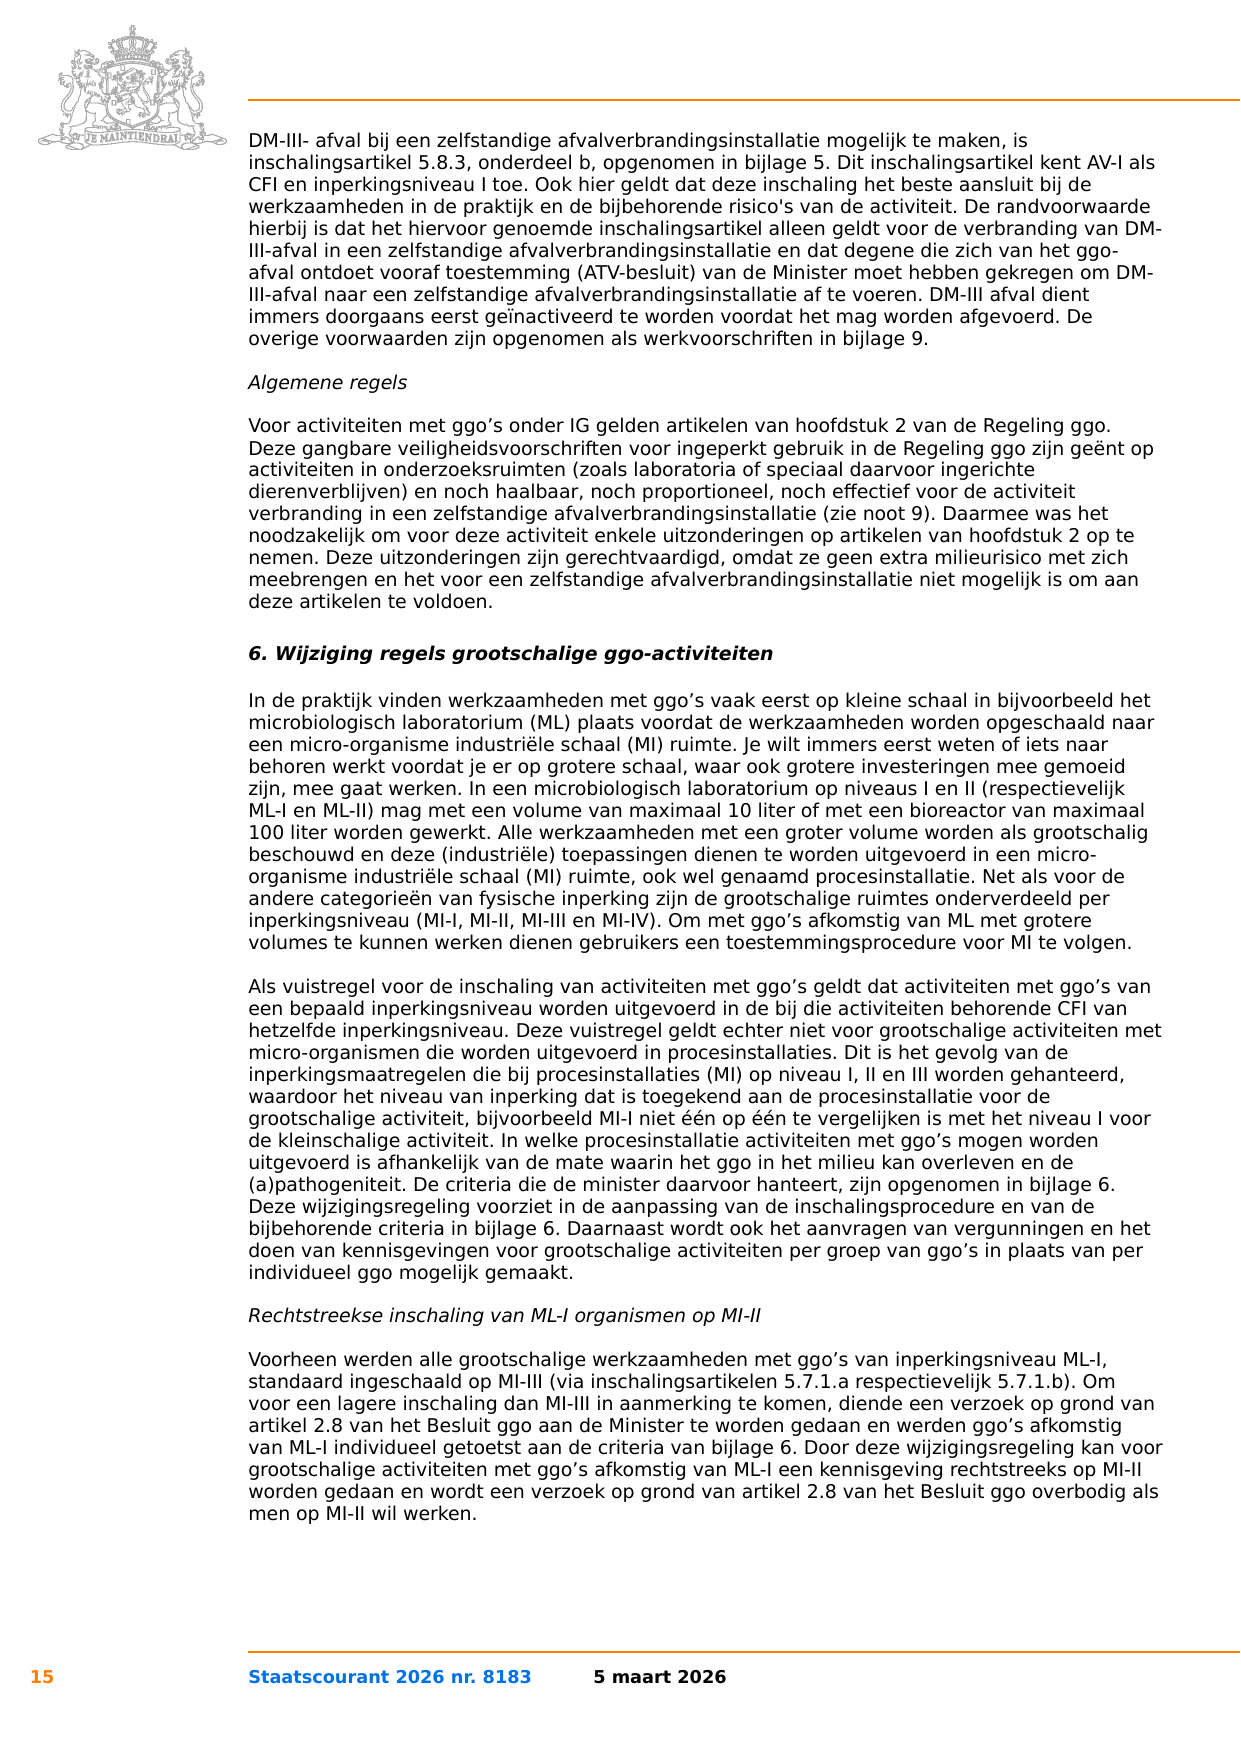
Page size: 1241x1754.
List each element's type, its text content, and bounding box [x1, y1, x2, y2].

subtitle 6. Wijziging regels grootschalige ggo-activiteiten [248, 643, 1163, 665]
subtitle Rechtstreekse inschaling van ML-I organismen op MI-II [248, 1305, 1163, 1327]
picture [38, 25, 227, 150]
subtitle Algemene regels [248, 372, 1163, 393]
text DM-III- afval bij een zelfstandige afvalverbrandingsinstallatie mogelijk te maken, is inschalingsartikel 5.8.3, onderdeel b, opgenomen in bijlage 5. Dit inschalingsartikel kent AV-I als CFI en inperkingsniveau I toe. Ook hier geldt dat deze inschaling het beste aansluit bij de werkzaamheden in de praktijk en de bijbehorende risico's van de activiteit. De randvoorwaarde hierbij is dat het hiervoor genoemde inschalingsartikel alleen geldt voor de verbranding van DM-III-afval in een zelfstandige afvalverbrandingsinstallatie en dat degene die zich van het ggo-afval ontdoet vooraf toestemming (ATV-besluit) van de Minister moet hebben gekregen om DM-III-afval naar een zelfstandige afvalverbrandingsinstallatie af te voeren. DM-III afval dient immers doorgaans eerst geïnactiveerd te worden voordat het mag worden afgevoerd. De overige voorwaarden zijn opgenomen als werkvoorschriften in bijlage 9. [248, 130, 1163, 350]
text Voorheen werden alle grootschalige werkzaamheden met ggo’s van inperkingsniveau ML-I, standaard ingeschaald op MI-III (via inschalingsartikelen 5.7.1.a respectievelijk 5.7.1.b). Om voor een lagere inschaling dan MI-III in aanmerking te komen, diende een verzoek op grond van artikel 2.8 van het Besluit ggo aan de Minister te worden gedaan en werden ggo’s afkomstig van ML-I individueel getoetst aan de criteria van bijlage 6. Door deze wijzigingsregeling kan voor grootschalige activiteiten met ggo’s afkomstig van ML-I een kennisgeving rechtstreeks op MI-II worden gedaan en wordt een verzoek op grond van artikel 2.8 van het Besluit ggo overbodig als men op MI-II wil werken. [248, 1349, 1163, 1525]
text Als vuistregel voor de inschaling van activiteiten met ggo’s geldt dat activiteiten met ggo’s van een bepaald inperkingsniveau worden uitgevoerd in de bij die activiteiten behorende CFI van hetzelfde inperkingsniveau. Deze vuistregel geldt echter niet voor grootschalige activiteiten met micro-organismen die worden uitgevoerd in procesinstallaties. Dit is het gevolg van de inperkingsmaatregelen die bij procesinstallaties (MI) op niveau I, II en III worden gehanteerd, waardoor het niveau van inperking dat is toegekend aan de procesinstallatie voor de grootschalige activiteit, bijvoorbeeld MI-I niet één op één te vergelijken is met het niveau I voor de kleinschalige activiteit. In welke procesinstallatie activiteiten met ggo’s mogen worden uitgevoerd is afhankelijk van de mate waarin het ggo in het milieu kan overleven en de (a)pathogeniteit. De criteria die de minister daarvoor hanteert, zijn opgenomen in bijlage 6. Deze wijzigingsregeling voorziet in de aanpassing van de inschalingsprocedure en van de bijbehorende criteria in bijlage 6. Daarnaast wordt ook het aanvragen van vergunningen en het doen van kennisgevingen voor grootschalige activiteiten per groep van ggo’s in plaats van per individueel ggo mogelijk gemaakt. [248, 976, 1163, 1283]
text In de praktijk vinden werkzaamheden met ggo’s vaak eerst op kleine schaal in bijvoorbeeld het microbiologisch laboratorium (ML) plaats voordat de werkzaamheden worden opgeschaald naar een micro-organisme industriële schaal (MI) ruimte. Je wilt immers eerst weten of iets naar behoren werkt voordat je er op grotere schaal, waar ook grotere investeringen mee gemoeid zijn, mee gaat werken. In een microbiologisch laboratorium op niveaus I en II (respectievelijk ML-I en ML-II) mag met een volume van maximaal 10 liter of met een bioreactor van maximaal 100 liter worden gewerkt. Alle werkzaamheden met een groter volume worden als grootschalig beschouwd en deze (industriële) toepassingen dienen te worden uitgevoerd in een micro-organisme industriële schaal (MI) ruimte, ook wel genaamd procesinstallatie. Net als voor de andere categorieën van fysische inperking zijn de grootschalige ruimtes onderverdeeld per inperkingsniveau (MI-I, MI-II, MI-III en MI-IV). Om met ggo’s afkomstig van ML met grotere volumes te kunnen werken dienen gebruikers een toestemmingsprocedure voor MI te volgen. [248, 690, 1163, 954]
text Voor activiteiten met ggo’s onder IG gelden artikelen van hoofdstuk 2 van de Regeling ggo. Deze gangbare veiligheidsvoorschriften voor ingeperkt gebruik in de Regeling ggo zijn geënt op activiteiten in onderzoeksruimten (zoals laboratoria of speciaal daarvoor ingerichte dierenverblijven) en noch haalbaar, noch proportioneel, noch effectief voor de activiteit verbranding in een zelfstandige afvalverbrandingsinstallatie (zie noot 9). Daarmee was het noodzakelijk om voor deze activiteit enkele uitzonderingen op artikelen van hoofdstuk 2 op te nemen. Deze uitzonderingen zijn gerechtvaardigd, omdat ze geen extra milieurisico met zich meebrengen en het voor een zelfstandige afvalverbrandingsinstallatie niet mogelijk is om aan deze artikelen te voldoen. [248, 415, 1163, 613]
